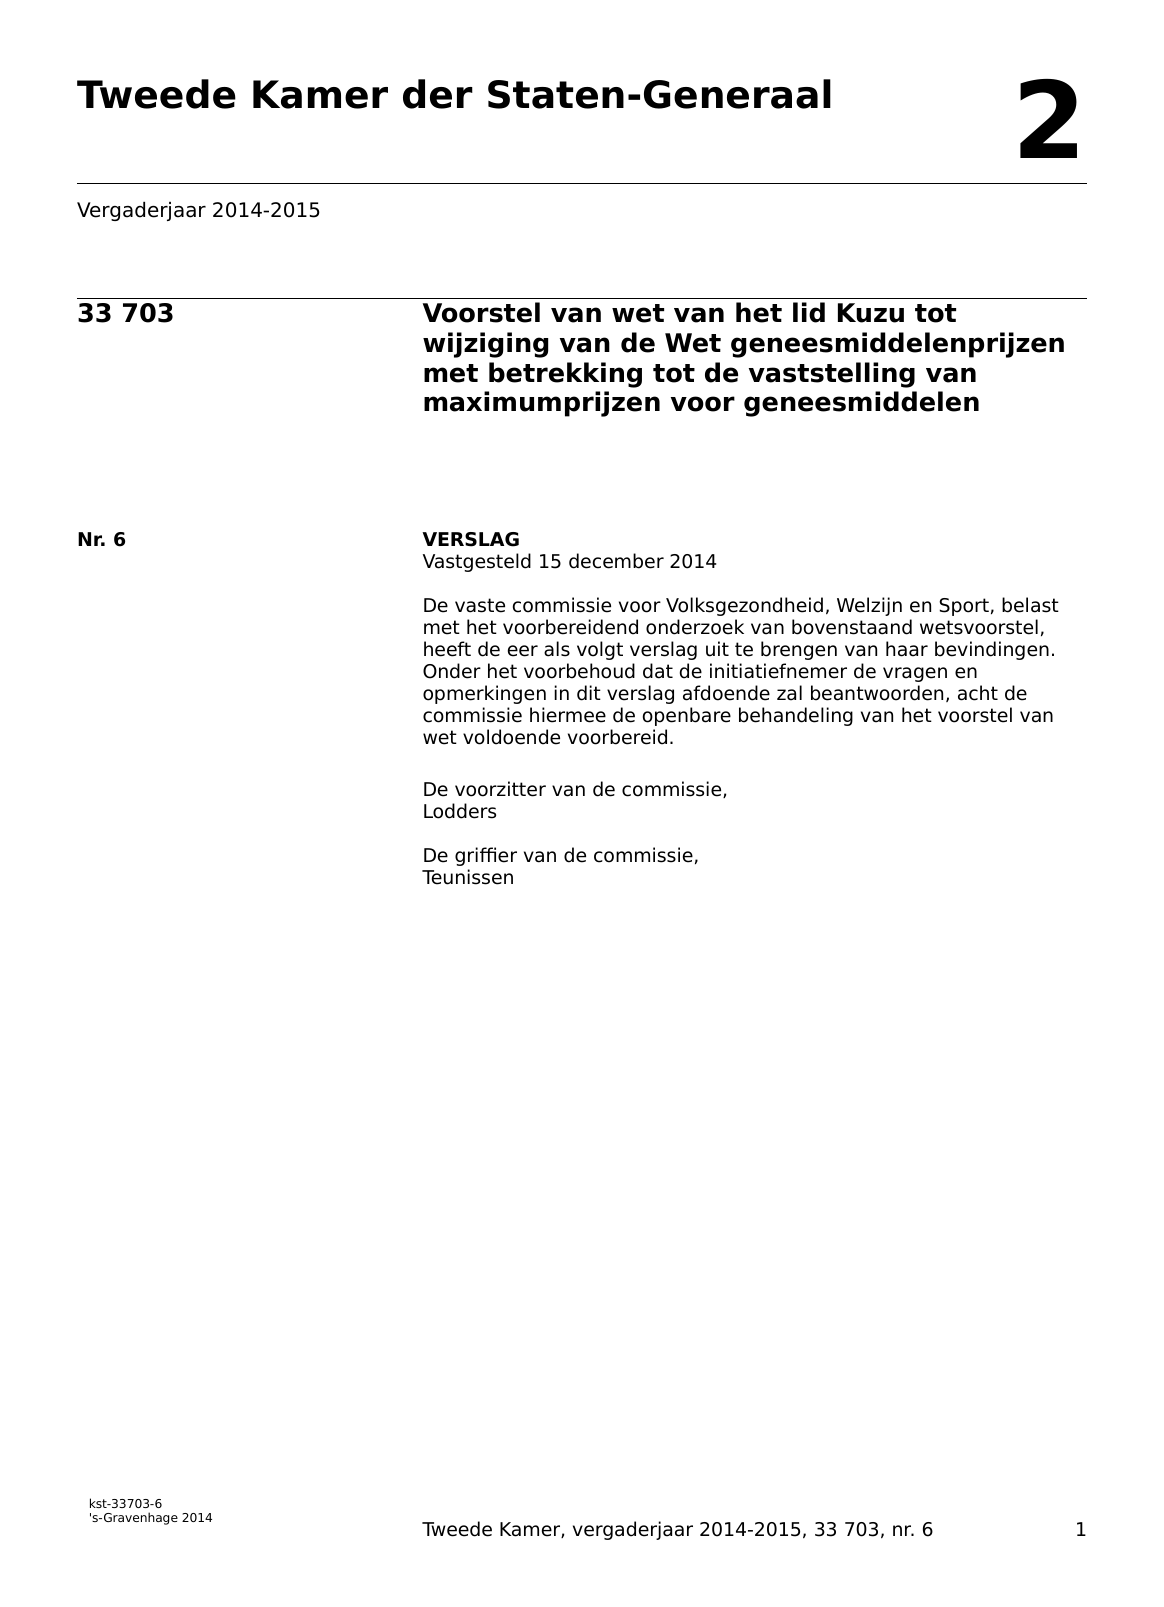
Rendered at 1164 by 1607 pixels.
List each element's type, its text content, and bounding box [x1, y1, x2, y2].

subtitle 33 703 Voorstel van wet van het lid Kuzu tot wijziging van de Wet geneesmiddelenprijzen met betrekking tot de vaststelling van maximumprijzen voor geneesmiddelen [77, 299, 1087, 418]
text De griffier van de commissie, Teunissen [422, 845, 1087, 889]
text 's-Gravenhage 2014 [88, 1511, 323, 1525]
text De voorzitter van de commissie, Lodders [422, 779, 1087, 823]
text Vastgesteld 15 december 2014 [422, 551, 1087, 573]
table_cell Vergaderjaar 2014-2015 [77, 184, 1087, 298]
text De vaste commissie voor Volksgezondheid, Welzijn en Sport, belast met het voorbereidend onderzoek van bovenstaand wetsvoorstel, heeft de eer als volgt verslag uit te brengen van haar bevindingen. [422, 595, 1087, 661]
table_header 2 [886, 59, 1087, 183]
subtitle Nr. 6 VERSLAG [77, 529, 1087, 551]
text Onder het voorbehoud dat de initiatiefnemer de vragen en opmerkingen in dit verslag afdoende zal beantwoorden, acht de commissie hiermee de openbare behandeling van het voorstel van wet voldoende voorbereid. [422, 661, 1087, 749]
table_header Tweede Kamer der Staten-Generaal [77, 59, 886, 183]
text kst-33703-6 [88, 1497, 323, 1511]
